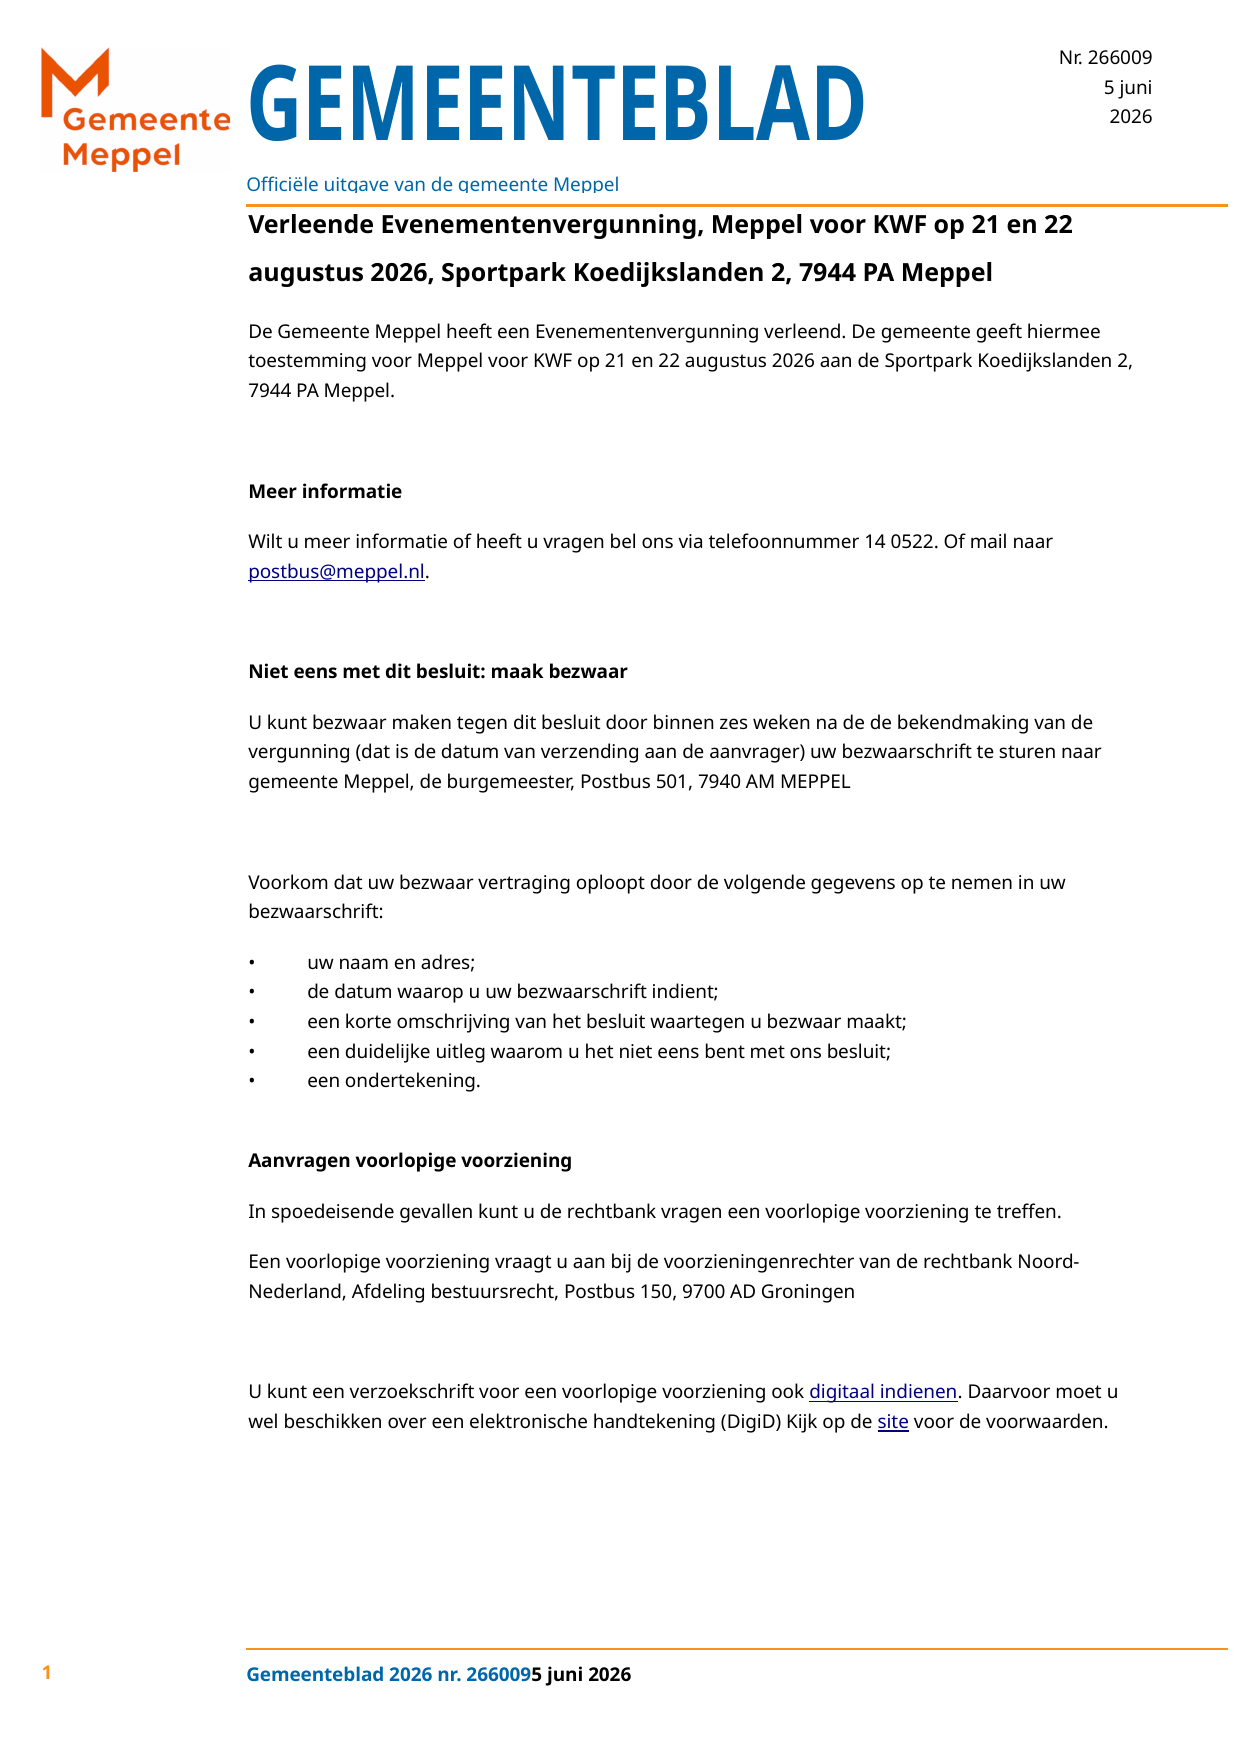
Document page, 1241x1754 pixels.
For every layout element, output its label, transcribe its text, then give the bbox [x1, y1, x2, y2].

list een korte omschrijving van het besluit waartegen u bezwaar maakt; [248, 1008, 1152, 1034]
text Aanvragen voorlopige voorziening [248, 1147, 1152, 1173]
text Verleende Evenementenvergunning, Meppel voor KWF op 21 en 22 augustus 2026, Sportpark Koedijkslanden 2, 7944 PA Meppel [248, 207, 1152, 288]
list een duidelijke uitleg waarom u het niet eens bent met ons besluit; [248, 1038, 1152, 1064]
text Een voorlopige voorziening vraagt u aan bij de voorzieningenrechter van de rechtbank Noord-Nederland, Afdeling bestuursrecht, Postbus 150, 9700 AD Groningen [248, 1248, 1152, 1304]
list de datum waarop u uw bezwaarschrift indient; [248, 979, 1152, 1004]
text Voorkom dat uw bezwaar vertraging oploopt door de volgende gegevens op te nemen in uw bezwaarschrift: [248, 869, 1152, 924]
text Niet eens met dit besluit: maak bezwaar [248, 659, 1152, 684]
list een ondertekening. [248, 1067, 1152, 1093]
text U kunt een verzoekschrift voor een voorlopige voorziening ook digitaal indienen. Daarvoor moet u wel beschikken over een elektronische handtekening (DigiD) Kijk op de site voor de voorwaarden. [248, 1379, 1152, 1434]
picture [41, 47, 231, 172]
text In spoedeisende gevallen kunt u de rechtbank vragen een voorlopige voorziening te treffen. [248, 1198, 1152, 1224]
text De Gemeente Meppel heeft een Evenementenvergunning verleend. De gemeente geeft hiermee toestemming voor Meppel voor KWF op 21 en 22 augustus 2026 aan de Sportpark Koedijkslanden 2, 7944 PA Meppel. [248, 318, 1152, 403]
text Wilt u meer informatie of heeft u vragen bel ons via telefoonnummer 14 0522. Of mail naar postbus@meppel.nl. [248, 528, 1152, 584]
text U kunt bezwaar maken tegen dit besluit door binnen zes weken na de de bekendmaking van de vergunning (dat is de datum van verzending aan de aanvrager) uw bezwaarschrift te sturen naar gemeente Meppel, de burgemeester, Postbus 501, 7940 AM MEPPEL [248, 709, 1152, 794]
list uw naam en adres; [248, 949, 1152, 975]
text Meer informatie [248, 478, 1152, 504]
